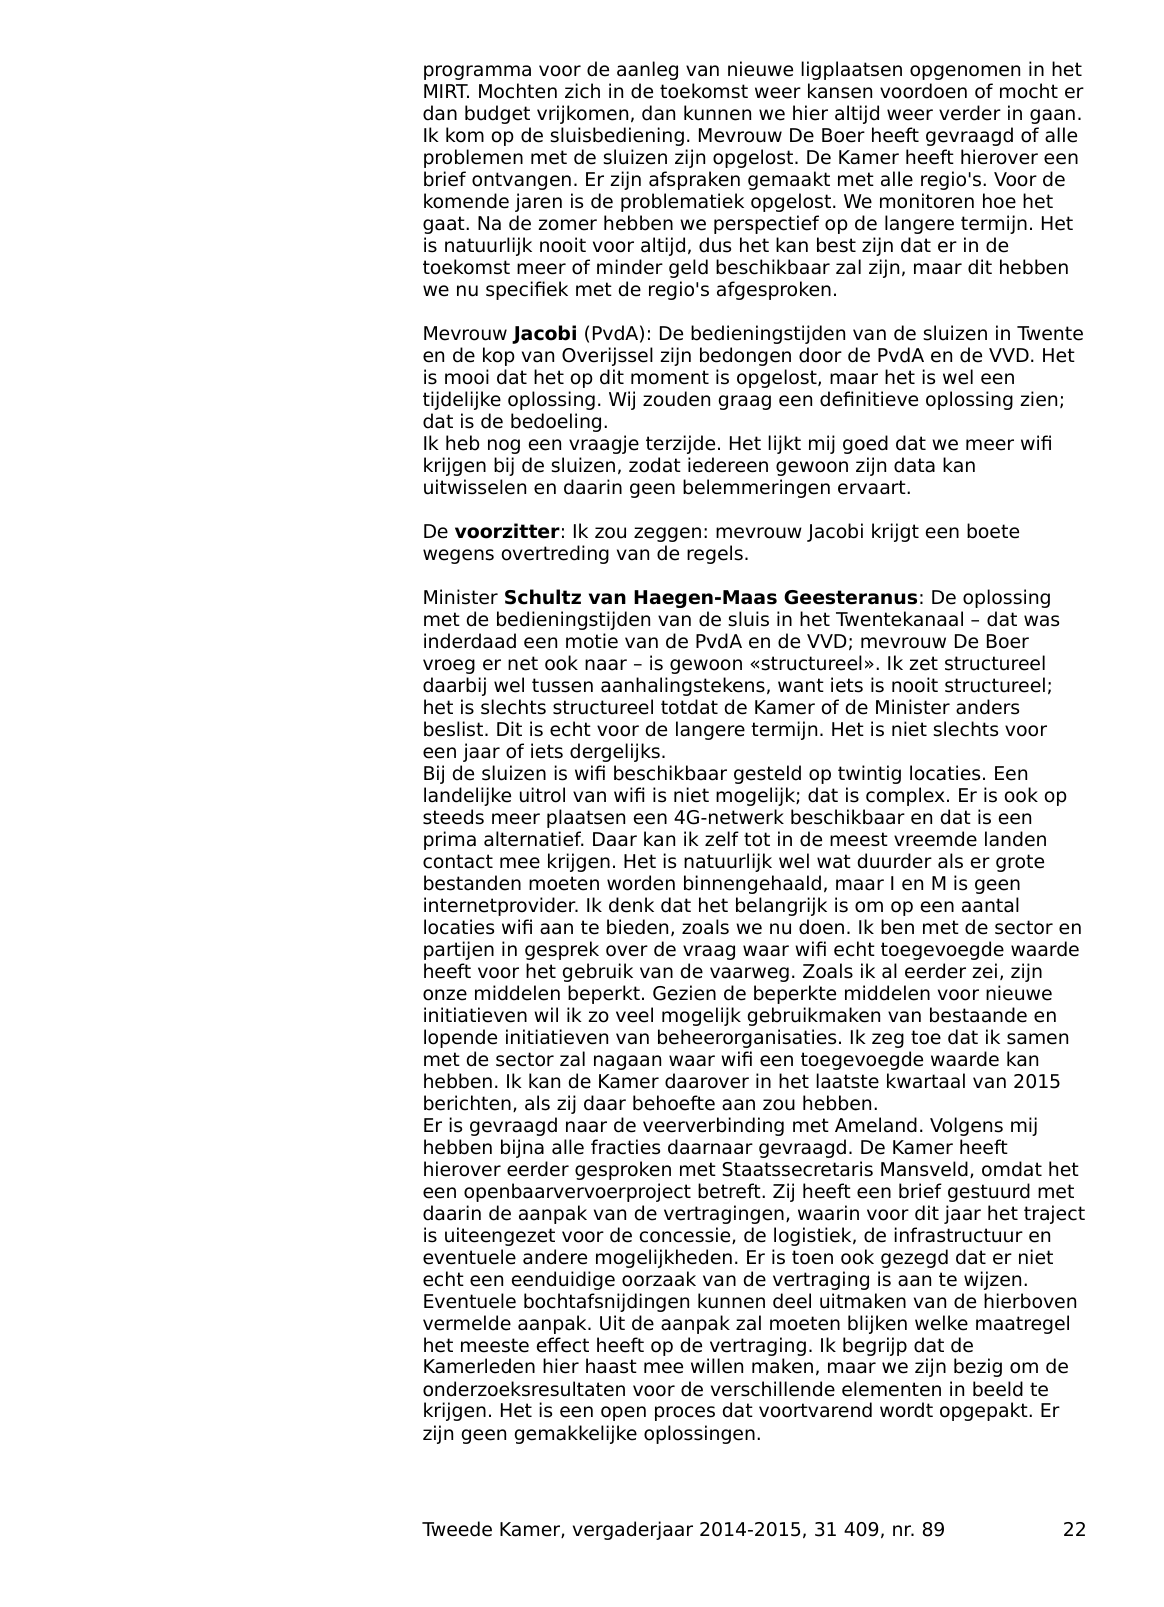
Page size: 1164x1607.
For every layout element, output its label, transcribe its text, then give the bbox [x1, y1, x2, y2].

text Bij de sluizen is wifi beschikbaar gesteld op twintig locaties. Een landelijke uitrol van wifi is niet mogelijk; dat is complex. Er is ook op steeds meer plaatsen een 4G-netwerk beschikbaar en dat is een prima alternatief. Daar kan ik zelf tot in de meest vreemde landen contact mee krijgen. Het is natuurlijk wel wat duurder als er grote bestanden moeten worden binnengehaald, maar I en M is geen internetprovider. Ik denk dat het belangrijk is om op een aantal locaties wifi aan te bieden, zoals we nu doen. Ik ben met de sector en partijen in gesprek over de vraag waar wifi echt toegevoegde waarde heeft voor het gebruik van de vaarweg. Zoals ik al eerder zei, zijn onze middelen beperkt. Gezien de beperkte middelen voor nieuwe initiatieven wil ik zo veel mogelijk gebruikmaken van bestaande en lopende initiatieven van beheerorganisaties. Ik zeg toe dat ik samen met de sector zal nagaan waar wifi een toegevoegde waarde kan hebben. Ik kan de Kamer daarover in het laatste kwartaal van 2015 berichten, als zij daar behoefte aan zou hebben. [422, 763, 1087, 1115]
text programma voor de aanleg van nieuwe ligplaatsen opgenomen in het MIRT. Mochten zich in de toekomst weer kansen voordoen of mocht er dan budget vrijkomen, dan kunnen we hier altijd weer verder in gaan. [422, 59, 1087, 125]
text Er is gevraagd naar de veerverbinding met Ameland. Volgens mij hebben bijna alle fracties daarnaar gevraagd. De Kamer heeft hierover eerder gesproken met Staatssecretaris Mansveld, omdat het een openbaarvervoerproject betreft. Zij heeft een brief gestuurd met daarin de aanpak van de vertragingen, waarin voor dit jaar het traject is uiteengezet voor de concessie, de logistiek, de infrastructuur en eventuele andere mogelijkheden. Er is toen ook gezegd dat er niet echt een eenduidige oorzaak van de vertraging is aan te wijzen. Eventuele bochtafsnijdingen kunnen deel uitmaken van de hierboven vermelde aanpak. Uit de aanpak zal moeten blijken welke maatregel het meeste effect heeft op de vertraging. Ik begrijp dat de Kamerleden hier haast mee willen maken, maar we zijn bezig om de onderzoeksresultaten voor de verschillende elementen in beeld te krijgen. Het is een open proces dat voortvarend wordt opgepakt. Er zijn geen gemakkelijke oplossingen. [422, 1115, 1087, 1444]
text De voorzitter: Ik zou zeggen: mevrouw Jacobi krijgt een boete wegens overtreding van de regels. [422, 521, 1087, 565]
text Ik heb nog een vraagje terzijde. Het lijkt mij goed dat we meer wifi krijgen bij de sluizen, zodat iedereen gewoon zijn data kan uitwisselen en daarin geen belemmeringen ervaart. [422, 433, 1087, 499]
text Minister Schultz van Haegen-Maas Geesteranus: De oplossing met de bedieningstijden van de sluis in het Twentekanaal – dat was inderdaad een motie van de PvdA en de VVD; mevrouw De Boer vroeg er net ook naar – is gewoon «structureel». Ik zet structureel daarbij wel tussen aanhalingstekens, want iets is nooit structureel; het is slechts structureel totdat de Kamer of de Minister anders beslist. Dit is echt voor de langere termijn. Het is niet slechts voor een jaar of iets dergelijks. [422, 587, 1087, 763]
text Ik kom op de sluisbediening. Mevrouw De Boer heeft gevraagd of alle problemen met de sluizen zijn opgelost. De Kamer heeft hierover een brief ontvangen. Er zijn afspraken gemaakt met alle regio's. Voor de komende jaren is de problematiek opgelost. We monitoren hoe het gaat. Na de zomer hebben we perspectief op de langere termijn. Het is natuurlijk nooit voor altijd, dus het kan best zijn dat er in de toekomst meer of minder geld beschikbaar zal zijn, maar dit hebben we nu specifiek met de regio's afgesproken. [422, 125, 1087, 301]
text Mevrouw Jacobi (PvdA): De bedieningstijden van de sluizen in Twente en de kop van Overijssel zijn bedongen door de PvdA en de VVD. Het is mooi dat het op dit moment is opgelost, maar het is wel een tijdelijke oplossing. Wij zouden graag een definitieve oplossing zien; dat is de bedoeling. [422, 323, 1087, 433]
